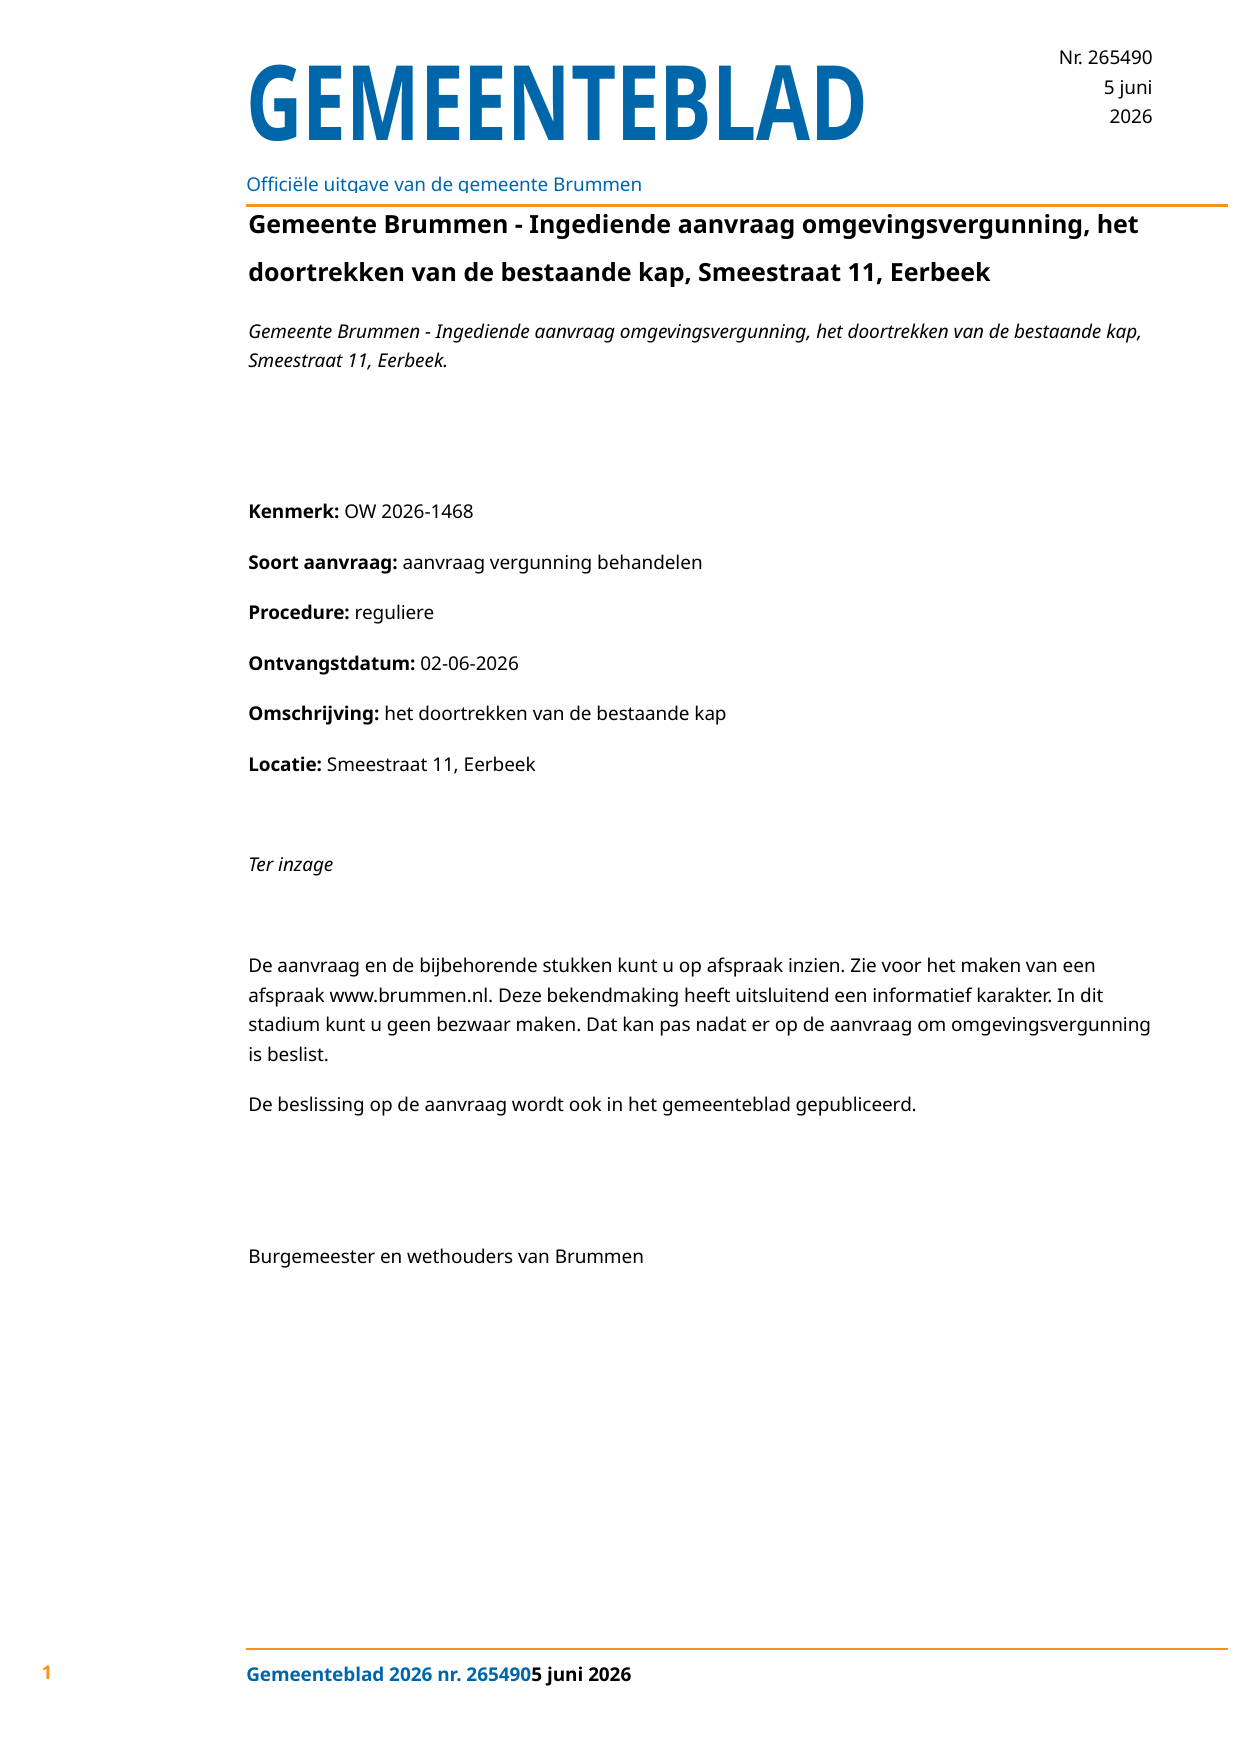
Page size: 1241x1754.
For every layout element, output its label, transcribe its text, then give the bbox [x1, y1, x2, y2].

text Kenmerk: OW 2026-1468 [248, 499, 1152, 524]
text Gemeente Brummen - Ingediende aanvraag omgevingsvergunning, het doortrekken van de bestaande kap, Smeestraat 11, Eerbeek [248, 207, 1152, 288]
text Procedure: reguliere [248, 599, 1152, 625]
text Ontvangstdatum: 02-06-2026 [248, 650, 1152, 676]
picture [41, 47, 231, 172]
text Burgemeester en wethouders van Brummen [248, 1243, 1152, 1269]
text Locatie: Smeestraat 11, Eerbeek [248, 751, 1152, 777]
text Ter inzage [248, 852, 1152, 877]
text Soort aanvraag: aanvraag vergunning behandelen [248, 549, 1152, 575]
text De aanvraag en de bijbehorende stukken kunt u op afspraak inzien. Zie voor het maken van een afspraak www.brummen.nl. Deze bekendmaking heeft uitsluitend een informatief karakter. In dit stadium kunt u geen bezwaar maken. Dat kan pas nadat er op de aanvraag om omgevingsvergunning is beslist. [248, 952, 1152, 1067]
text Omschrijving: het doortrekken van de bestaande kap [248, 700, 1152, 726]
text Gemeente Brummen - Ingediende aanvraag omgevingsvergunning, het doortrekken van de bestaande kap, Smeestraat 11, Eerbeek. [248, 318, 1152, 373]
text De beslissing op de aanvraag wordt ook in het gemeenteblad gepubliceerd. [248, 1092, 1152, 1117]
